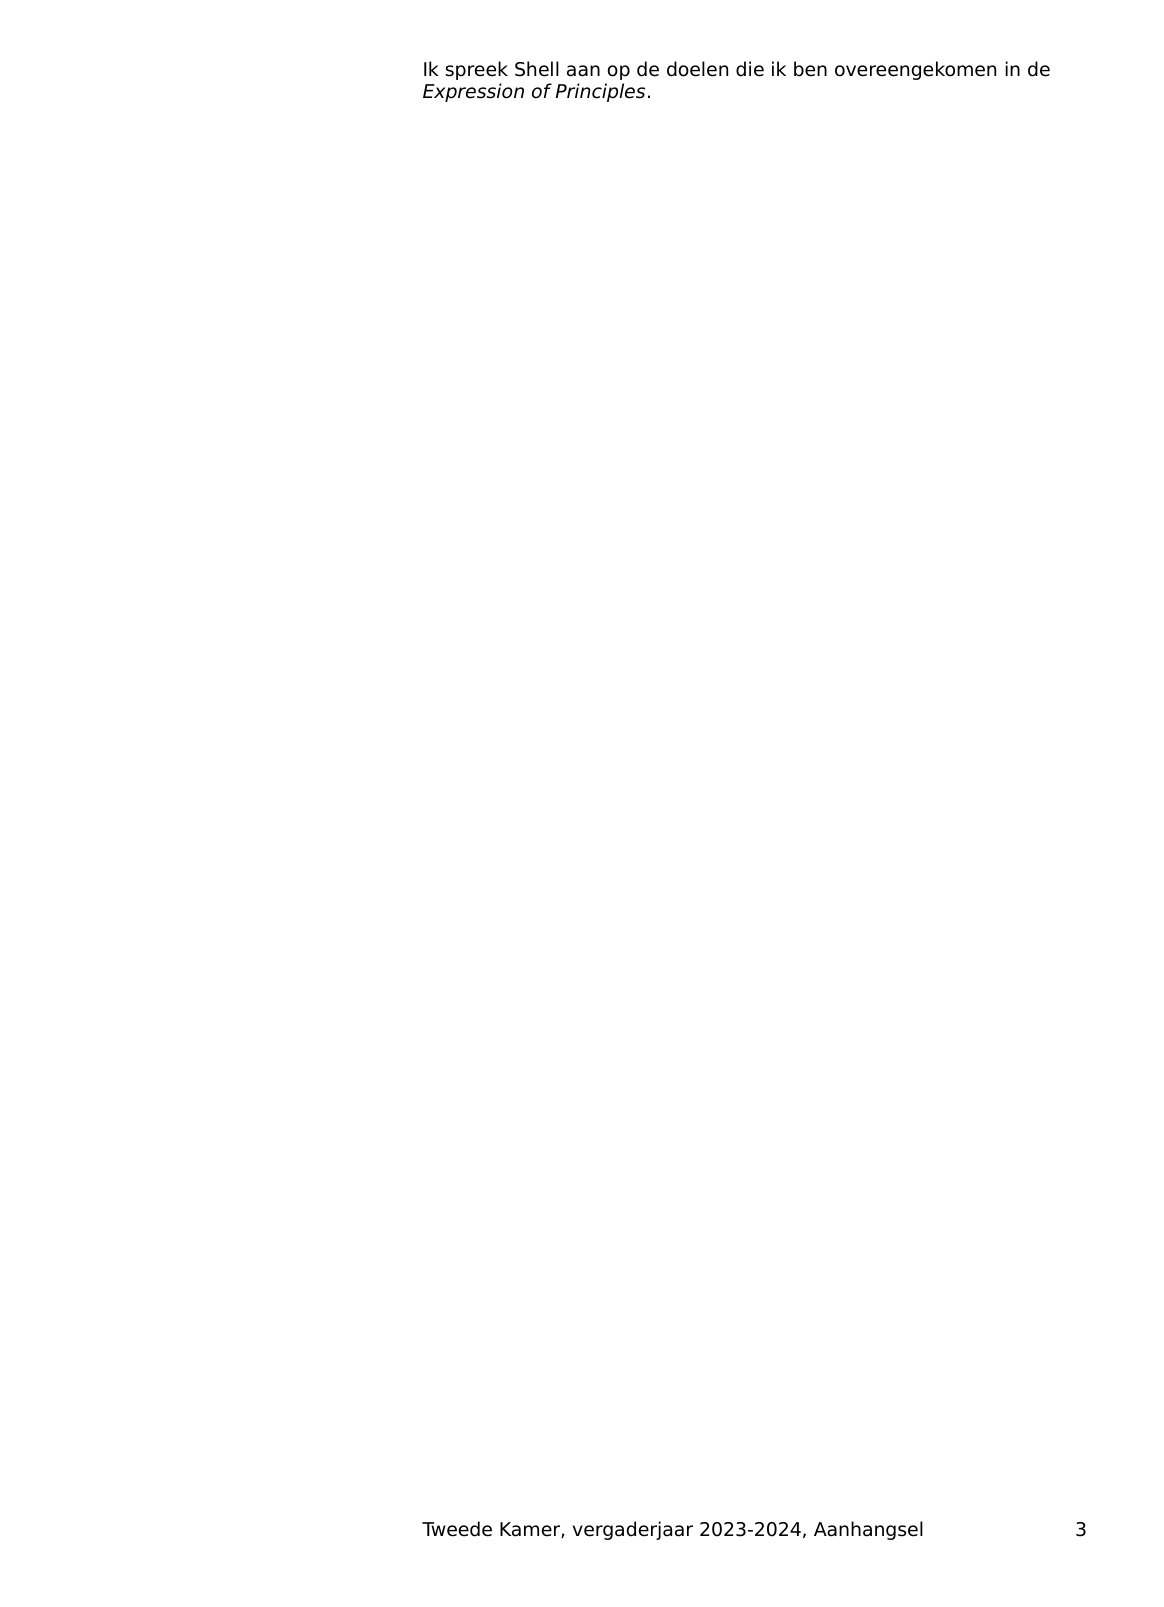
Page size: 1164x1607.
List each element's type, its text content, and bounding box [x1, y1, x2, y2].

text Ik spreek Shell aan op de doelen die ik ben overeengekomen in de Expression of Principles. [422, 59, 1087, 103]
